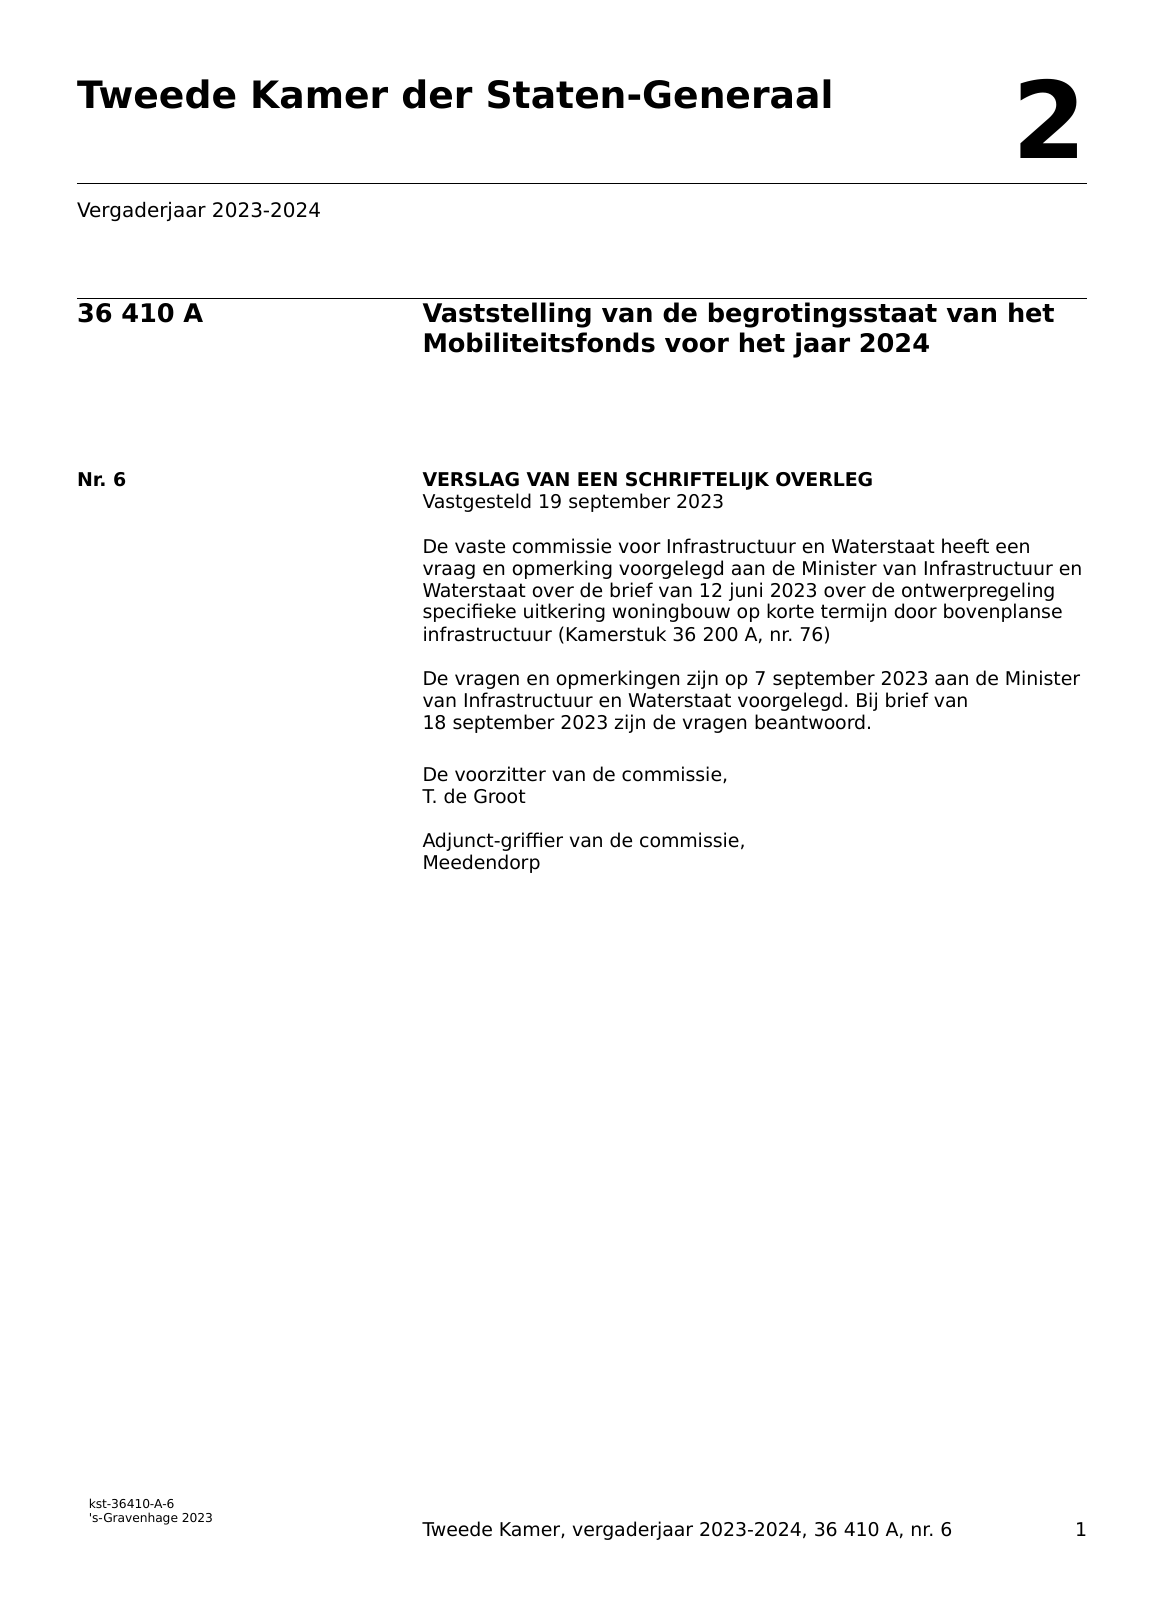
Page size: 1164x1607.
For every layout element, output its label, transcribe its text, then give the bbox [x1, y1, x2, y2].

text 's-Gravenhage 2023 [88, 1511, 323, 1525]
subtitle 36 410 A Vaststelling van de begrotingsstaat van het Mobiliteitsfonds voor het jaar 2024 [77, 299, 1087, 358]
text De voorzitter van de commissie, T. de Groot [422, 763, 1087, 807]
text kst-36410-A-6 [88, 1497, 323, 1511]
text Adjunct-griffier van de commissie, Meedendorp [422, 830, 1087, 874]
text De vaste commissie voor Infrastructuur en Waterstaat heeft een vraag en opmerking voorgelegd aan de Minister van Infrastructuur en Waterstaat over de brief van 12 juni 2023 over de ontwerpregeling specifieke uitkering woningbouw op korte termijn door bovenplanse infrastructuur (Kamerstuk 36 200 A, nr. 76) [422, 536, 1087, 645]
table_header 2 [886, 59, 1087, 183]
table_header Tweede Kamer der Staten-Generaal [77, 59, 886, 183]
table_cell Vergaderjaar 2023-2024 [77, 184, 1087, 298]
text Vastgesteld 19 september 2023 [422, 491, 1087, 513]
subtitle Nr. 6 VERSLAG VAN EEN SCHRIFTELIJK OVERLEG [77, 469, 1087, 491]
text De vragen en opmerkingen zijn op 7 september 2023 aan de Minister van Infrastructuur en Waterstaat voorgelegd. Bij brief van 18 september 2023 zijn de vragen beantwoord. [422, 668, 1087, 733]
